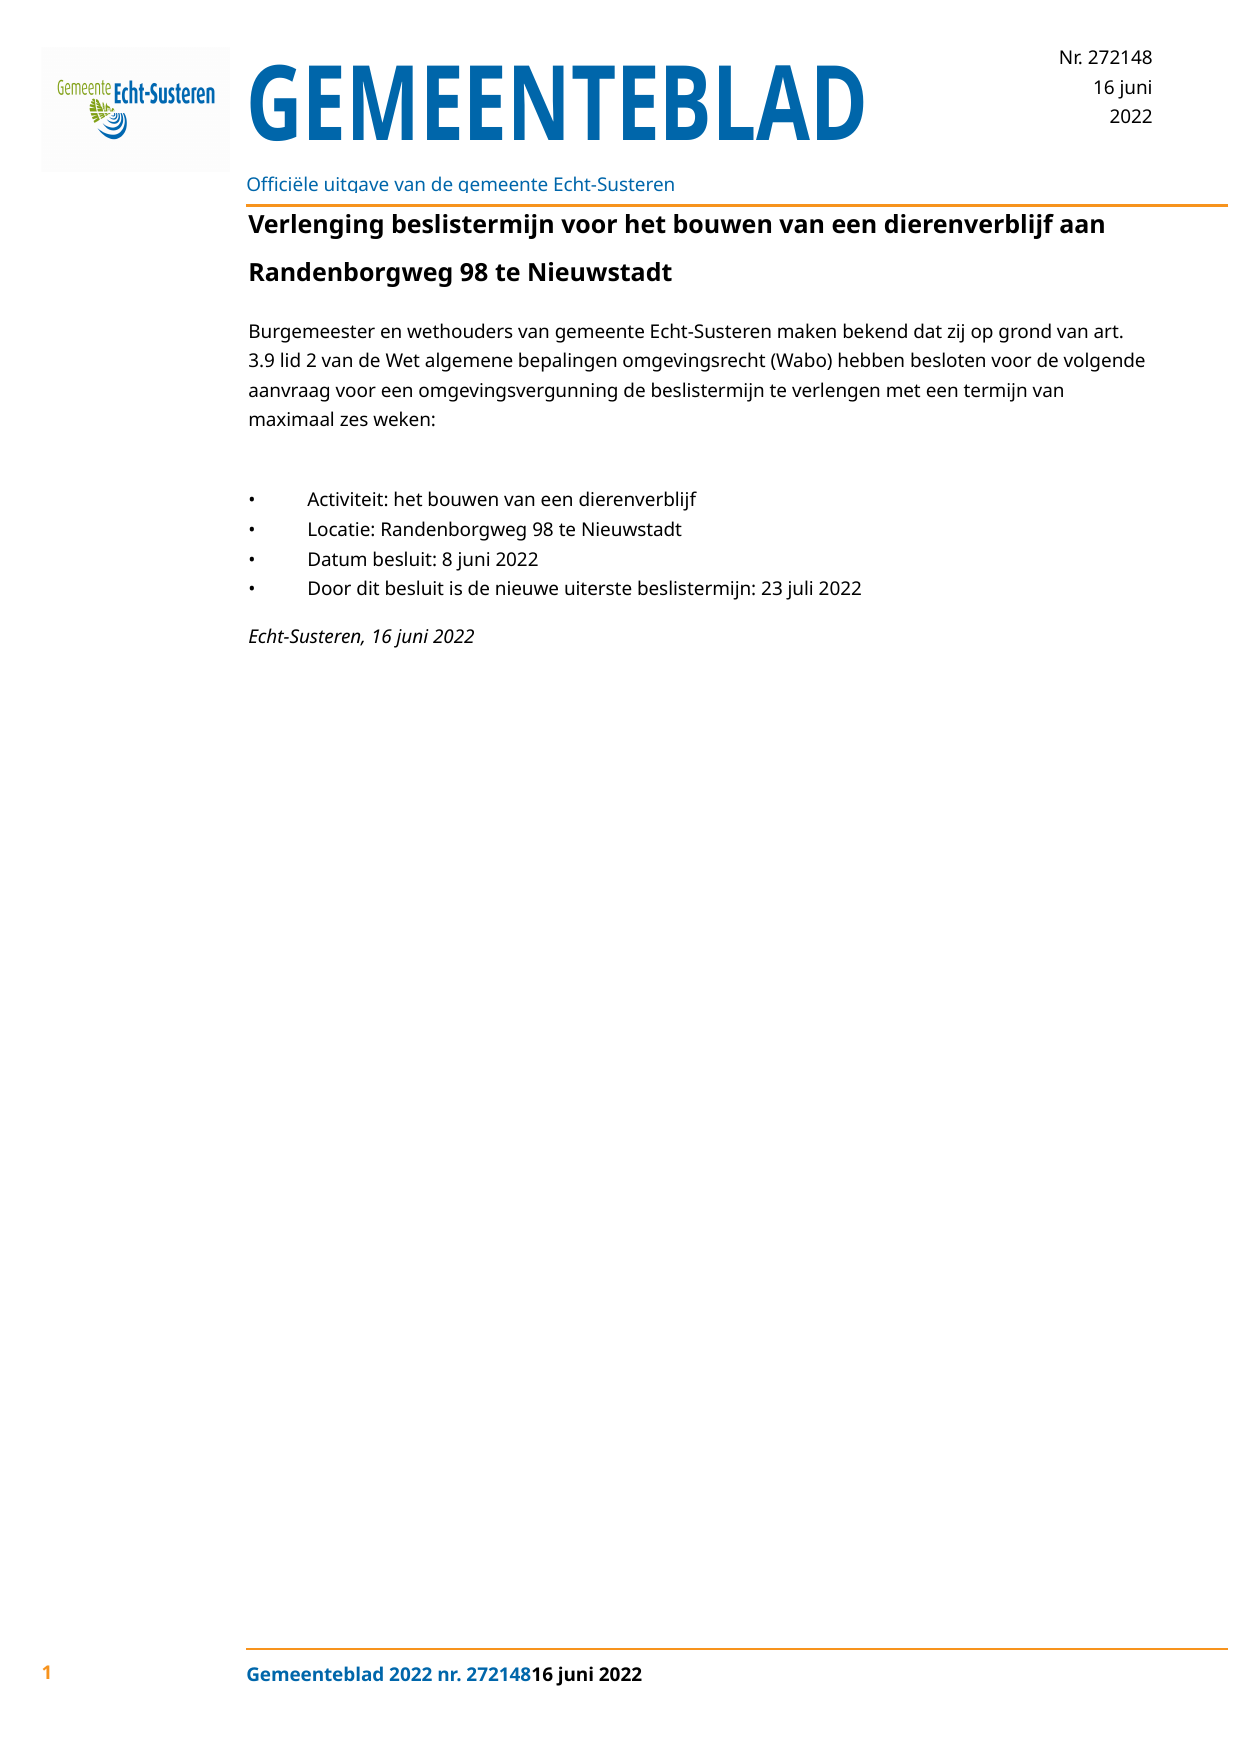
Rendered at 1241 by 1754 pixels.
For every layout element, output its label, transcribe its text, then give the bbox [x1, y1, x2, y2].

list Door dit besluit is de nieuwe uiterste beslistermijn: 23 juli 2022 [248, 575, 1152, 601]
list Activiteit: het bouwen van een dierenverblijf [248, 487, 1152, 512]
list Locatie: Randenborgweg 98 te Nieuwstadt [248, 516, 1152, 542]
list Datum besluit: 8 juni 2022 [248, 546, 1152, 572]
text Burgemeester en wethouders van gemeente Echt-Susteren maken bekend dat zij op grond van art. 3.9 lid 2 van de Wet algemene bepalingen omgevingsrecht (Wabo) hebben besloten voor de volgende aanvraag voor een omgevingsvergunning de beslistermijn te verlengen met een termijn van maximaal zes weken: [248, 318, 1152, 432]
text Echt-Susteren, 16 juni 2022 [248, 623, 1152, 649]
text Verlenging beslistermijn voor het bouwen van een dierenverblijf aan Randenborgweg 98 te Nieuwstadt [248, 207, 1152, 288]
picture [41, 47, 231, 172]
